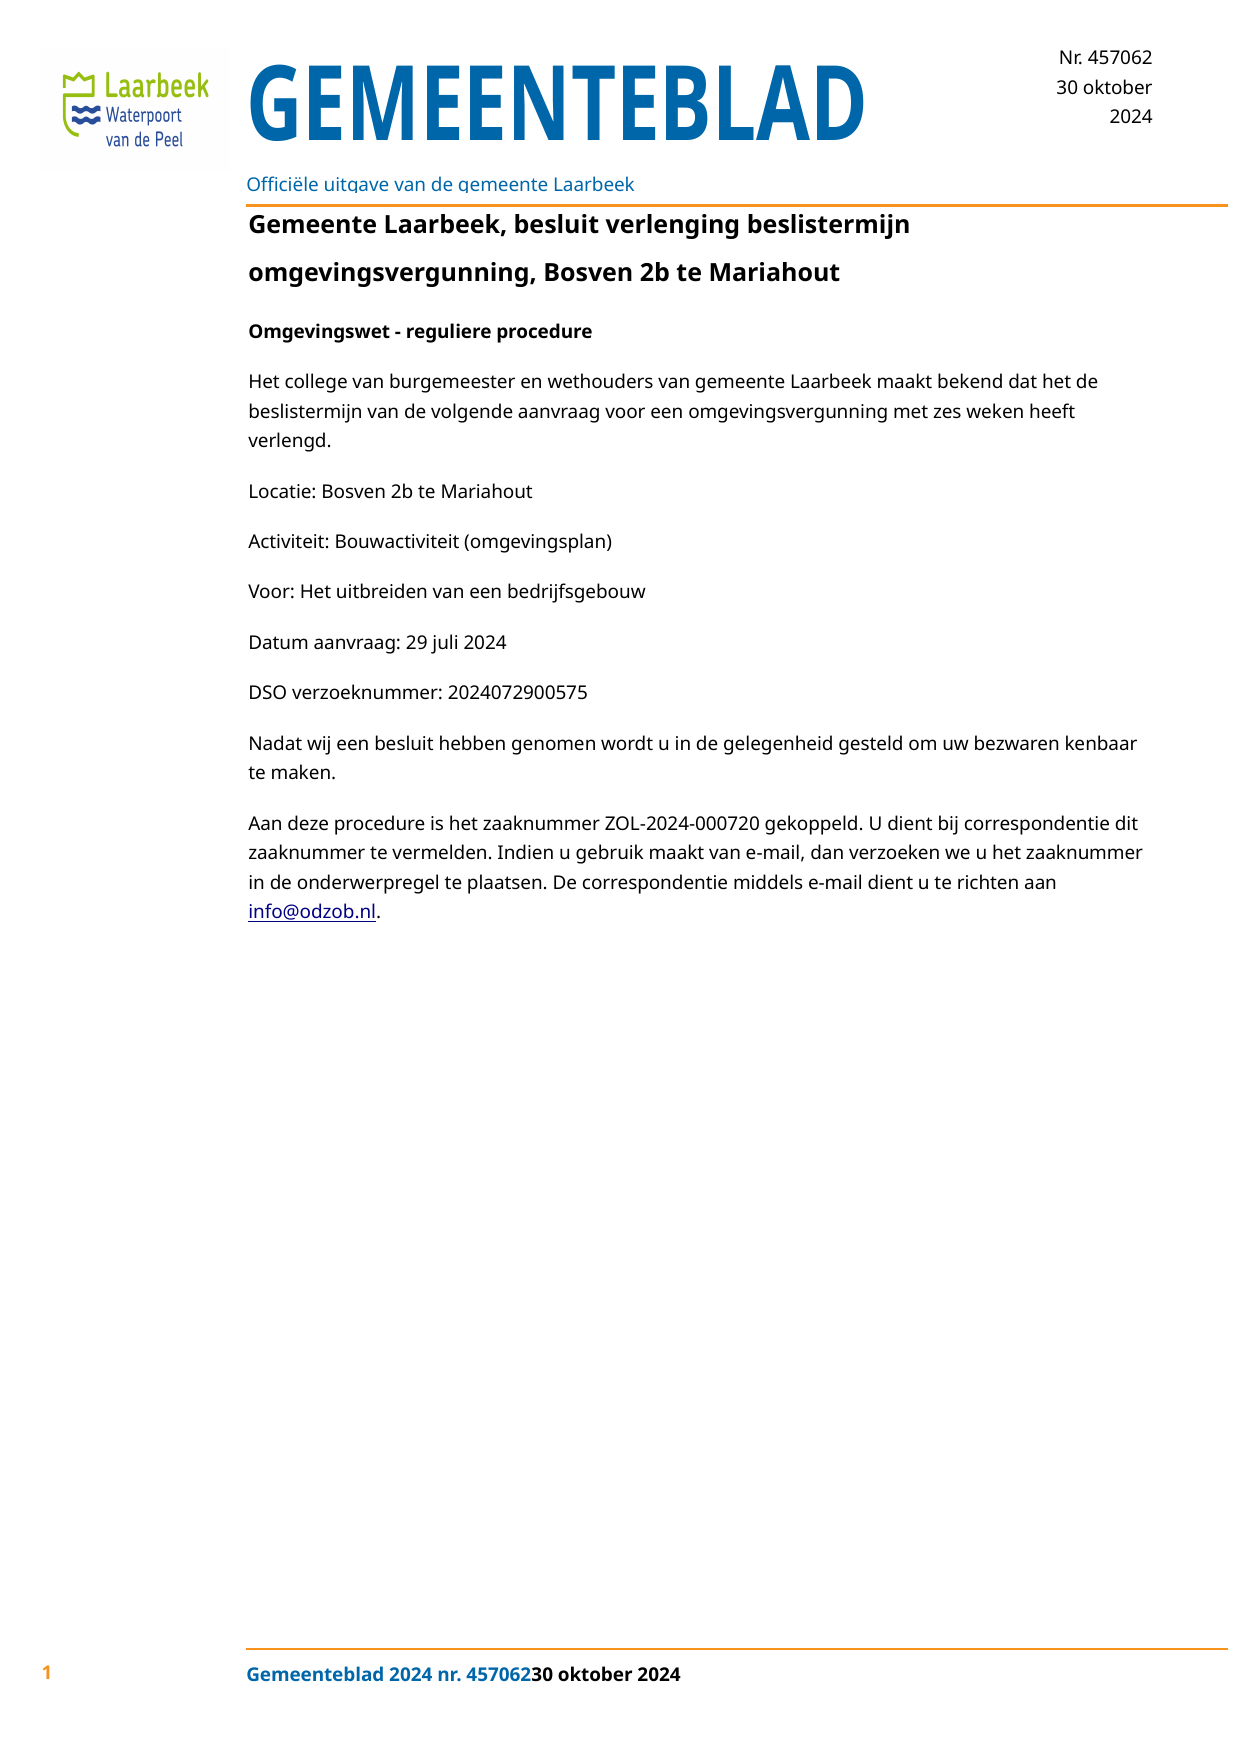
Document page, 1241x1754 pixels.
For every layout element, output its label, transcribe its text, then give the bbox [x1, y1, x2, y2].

text Nadat wij een besluit hebben genomen wordt u in de gelegenheid gesteld om uw bezwaren kenbaar te maken. [248, 730, 1152, 785]
text Datum aanvraag: 29 juli 2024 [248, 629, 1152, 655]
text Aan deze procedure is het zaaknummer ZOL-2024-000720 gekoppeld. U dient bij correspondentie dit zaaknummer te vermelden. Indien u gebruik maakt van e-mail, dan verzoeken we u het zaaknummer in de onderwerpregel te plaatsen. De correspondentie middels e-mail dient u te richten aan info@odzob.nl. [248, 810, 1152, 924]
text Omgevingswet - reguliere procedure [248, 318, 1152, 344]
picture [41, 47, 231, 172]
text DSO verzoeknummer: 2024072900575 [248, 679, 1152, 705]
text Gemeente Laarbeek, besluit verlenging beslistermijn omgevingsvergunning, Bosven 2b te Mariahout [248, 207, 1152, 288]
text Activiteit: Bouwactiviteit (omgevingsplan) [248, 528, 1152, 554]
text Locatie: Bosven 2b te Mariahout [248, 478, 1152, 504]
text Het college van burgemeester en wethouders van gemeente Laarbeek maakt bekend dat het de beslistermijn van de volgende aanvraag voor een omgevingsvergunning met zes weken heeft verlengd. [248, 368, 1152, 453]
text Voor: Het uitbreiden van een bedrijfsgebouw [248, 579, 1152, 604]
